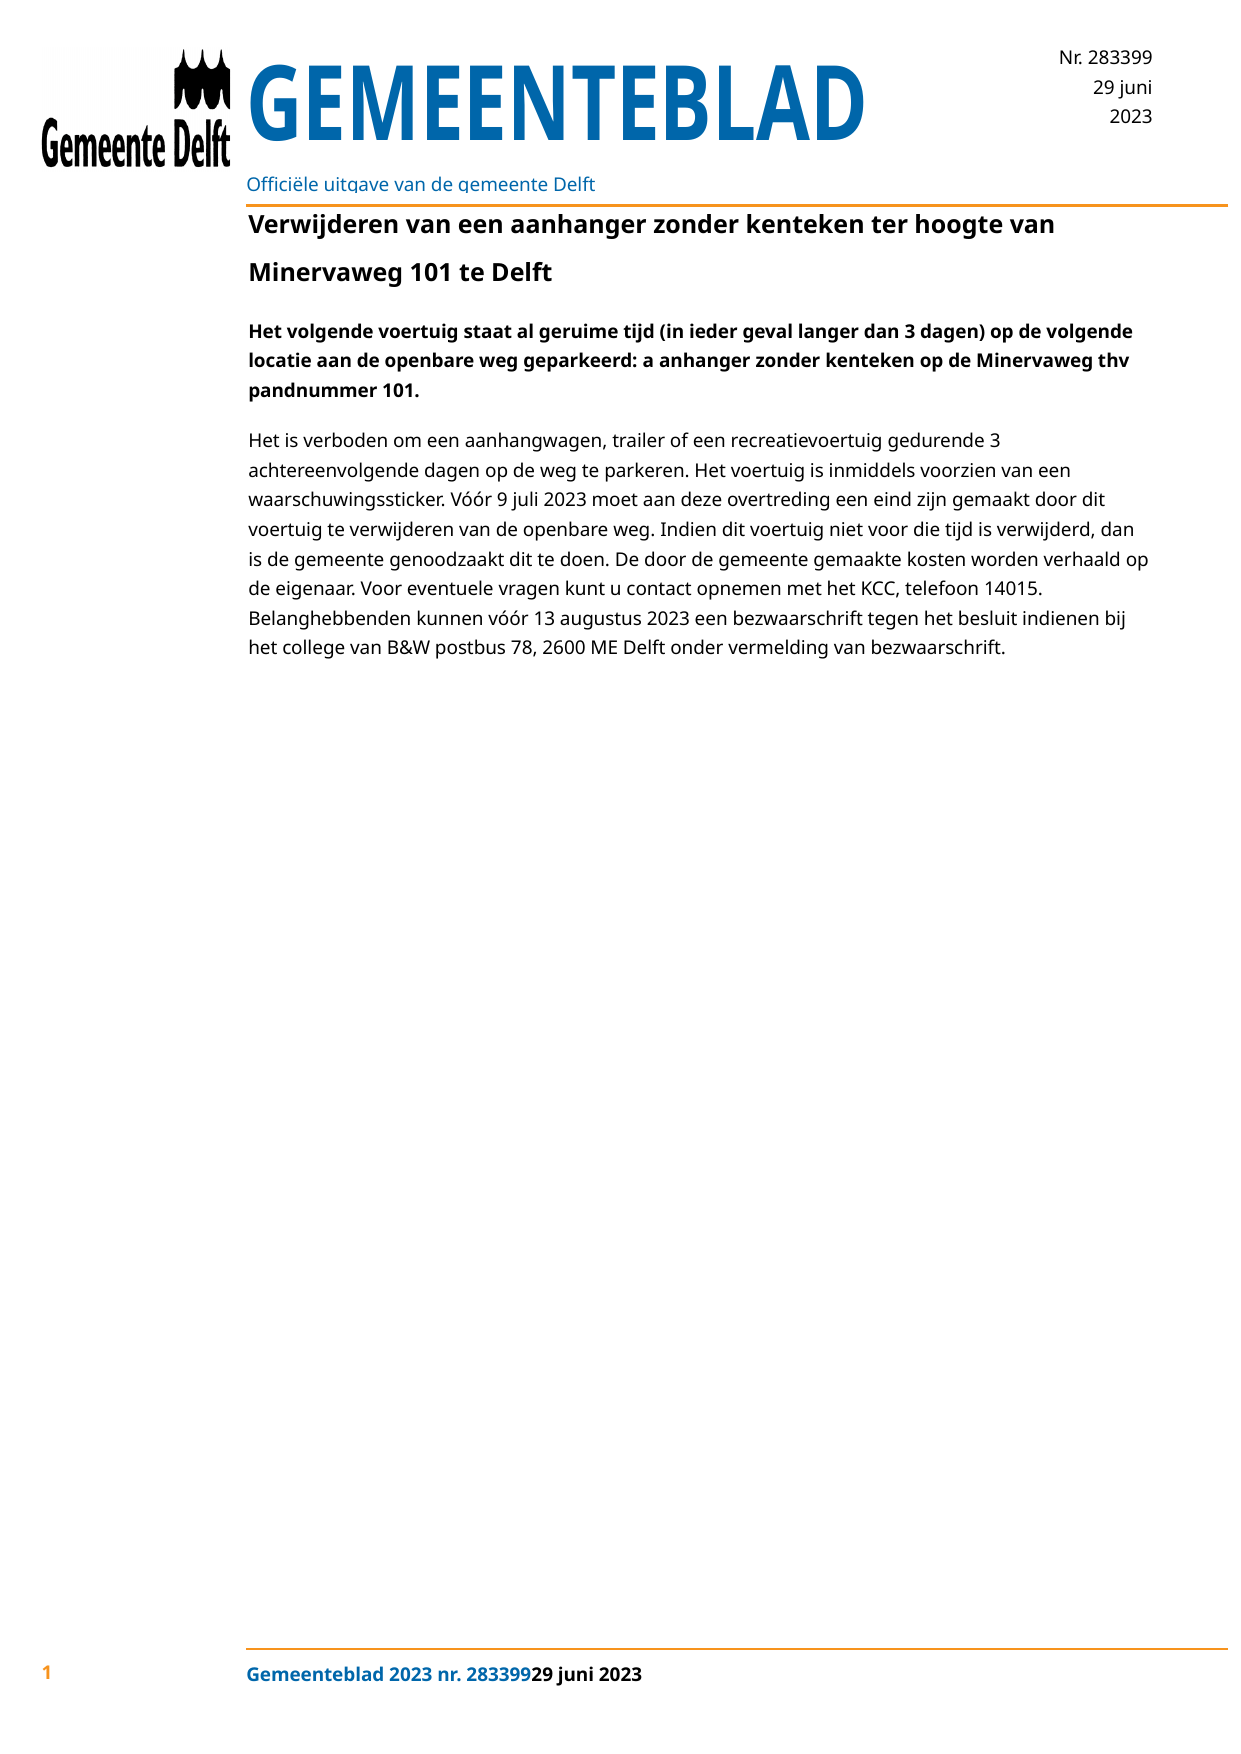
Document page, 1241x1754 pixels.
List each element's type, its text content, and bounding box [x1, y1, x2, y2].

picture [41, 47, 231, 172]
text Verwijderen van een aanhanger zonder kenteken ter hoogte van Minervaweg 101 te Delft [248, 207, 1152, 288]
text Het is verboden om een aanhangwagen, trailer of een recreatievoertuig gedurende 3 achtereenvolgende dagen op de weg te parkeren. Het voertuig is inmiddels voorzien van een waarschuwingssticker. Vóór 9 juli 2023 moet aan deze overtreding een eind zijn gemaakt door dit voertuig te verwijderen van de openbare weg. Indien dit voertuig niet voor die tijd is verwijderd, dan is de gemeente genoodzaakt dit te doen. De door de gemeente gemaakte kosten worden verhaald op de eigenaar. Voor eventuele vragen kunt u contact opnemen met het KCC, telefoon 14015. Belanghebbenden kunnen vóór 13 augustus 2023 een bezwaarschrift tegen het besluit indienen bij het college van B&W postbus 78, 2600 ME Delft onder vermelding van bezwaarschrift. [248, 427, 1152, 660]
text Het volgende voertuig staat al geruime tijd (in ieder geval langer dan 3 dagen) op de volgende locatie aan de openbare weg geparkeerd: a anhanger zonder kenteken op de Minervaweg thv pandnummer 101. [248, 318, 1152, 403]
